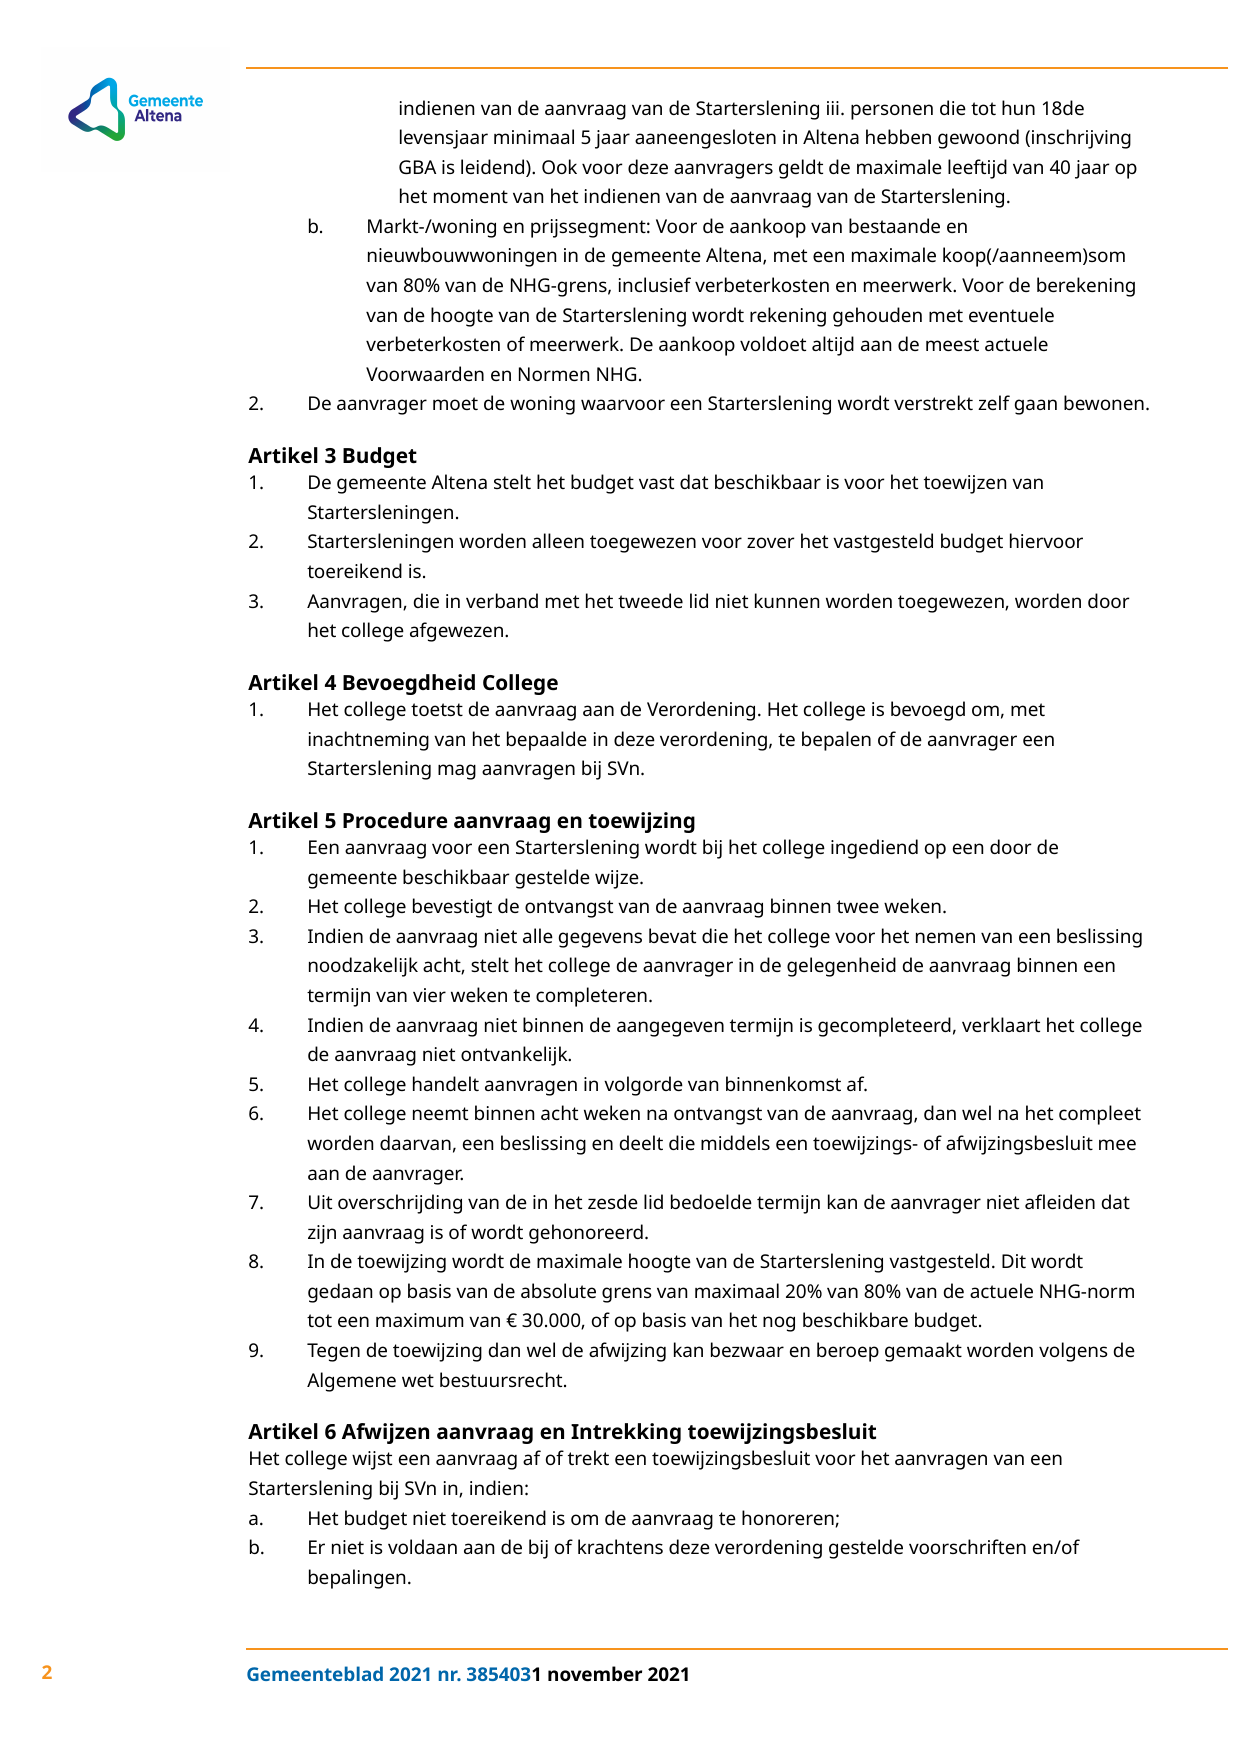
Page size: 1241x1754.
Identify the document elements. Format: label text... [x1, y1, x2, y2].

list Tegen de toewijzing dan wel de afwijzing kan bezwaar en beroep gemaakt worden volgens de Algemene wet bestuursrecht. [248, 1337, 1152, 1392]
text Artikel 6 Afwijzen aanvraag en Intrekking toewijzingsbesluit [248, 1417, 1152, 1446]
list Het college bevestigt de ontvangst van de aanvraag binnen twee weken. [248, 893, 1152, 919]
list Aanvragen, die in verband met het tweede lid niet kunnen worden toegewezen, worden door het college afgewezen. [248, 588, 1152, 643]
picture [41, 47, 231, 172]
text Artikel 5 Procedure aanvraag en toewijzing [248, 806, 1152, 834]
text Het college wijst een aanvraag af of trekt een toewijzingsbesluit voor het aanvragen van een Starterslening bij SVn in, indien: [248, 1446, 1152, 1501]
list Een aanvraag voor een Starterslening wordt bij het college ingediend op een door de gemeente beschikbaar gestelde wijze. [248, 834, 1152, 889]
list De aanvrager moet de woning waarvoor een Starterslening wordt verstrekt zelf gaan bewonen. [248, 391, 1152, 416]
list Uit overschrijding van de in het zesde lid bedoelde termijn kan de aanvrager niet afleiden dat zijn aanvraag is of wordt gehonoreerd. [248, 1189, 1152, 1244]
list Er niet is voldaan aan de bij of krachtens deze verordening gestelde voorschriften en/of bepalingen. [248, 1534, 1152, 1590]
text Artikel 3 Budget [248, 441, 1152, 469]
text Artikel 4 Bevoegdheid College [248, 668, 1152, 696]
list Het college toetst de aanvraag aan de Verordening. Het college is bevoegd om, met inachtneming van het bepaalde in deze verordening, te bepalen of de aanvrager een Starterslening mag aanvragen bij SVn. [248, 696, 1152, 781]
list Het budget niet toereikend is om de aanvraag te honoreren; [248, 1505, 1152, 1531]
list Startersleningen worden alleen toegewezen voor zover het vastgesteld budget hiervoor toereikend is. [248, 529, 1152, 584]
list Het college neemt binnen acht weken na ontvangst van de aanvraag, dan wel na het compleet worden daarvan, een beslissing en deelt die middels een toewijzings- of afwijzingsbesluit mee aan de aanvrager. [248, 1101, 1152, 1185]
list In de toewijzing wordt de maximale hoogte van de Starterslening vastgesteld. Dit wordt gedaan op basis van de absolute grens van maximaal 20% van 80% van de actuele NHG-norm tot een maximum van € 30.000, of op basis van het nog beschikbare budget. [248, 1248, 1152, 1333]
list Indien de aanvraag niet alle gegevens bevat die het college voor het nemen van een beslissing noodzakelijk acht, stelt het college de aanvrager in de gelegenheid de aanvraag binnen een termijn van vier weken te completeren. [248, 923, 1152, 1008]
list De gemeente Altena stelt het budget vast dat beschikbaar is voor het toewijzen van Startersleningen. [248, 469, 1152, 525]
list indienen van de aanvraag van de Starterslening iii. personen die tot hun 18de levensjaar minimaal 5 jaar aaneengesloten in Altena hebben gewoond (inschrijving GBA is leidend). Ook voor deze aanvragers geldt de maximale leeftijd van 40 jaar op het moment van het indienen van de aanvraag van de Starterslening. [361, 95, 1152, 209]
list Indien de aanvraag niet binnen de aangegeven termijn is gecompleteerd, verklaart het college de aanvraag niet ontvankelijk. [248, 1012, 1152, 1067]
list Het college handelt aanvragen in volgorde van binnenkomst af. [248, 1071, 1152, 1097]
list Markt-/woning en prijssegment: Voor de aankoop van bestaande en nieuwbouwwoningen in de gemeente Altena, met een maximale koop(/aanneem)som van 80% van de NHG-grens, inclusief verbeterkosten en meerwerk. Voor de berekening van de hoogte van de Starterslening wordt rekening gehouden met eventuele verbeterkosten of meerwerk. De aankoop voldoet altijd aan de meest actuele Voorwaarden en Normen NHG. [307, 213, 1152, 387]
